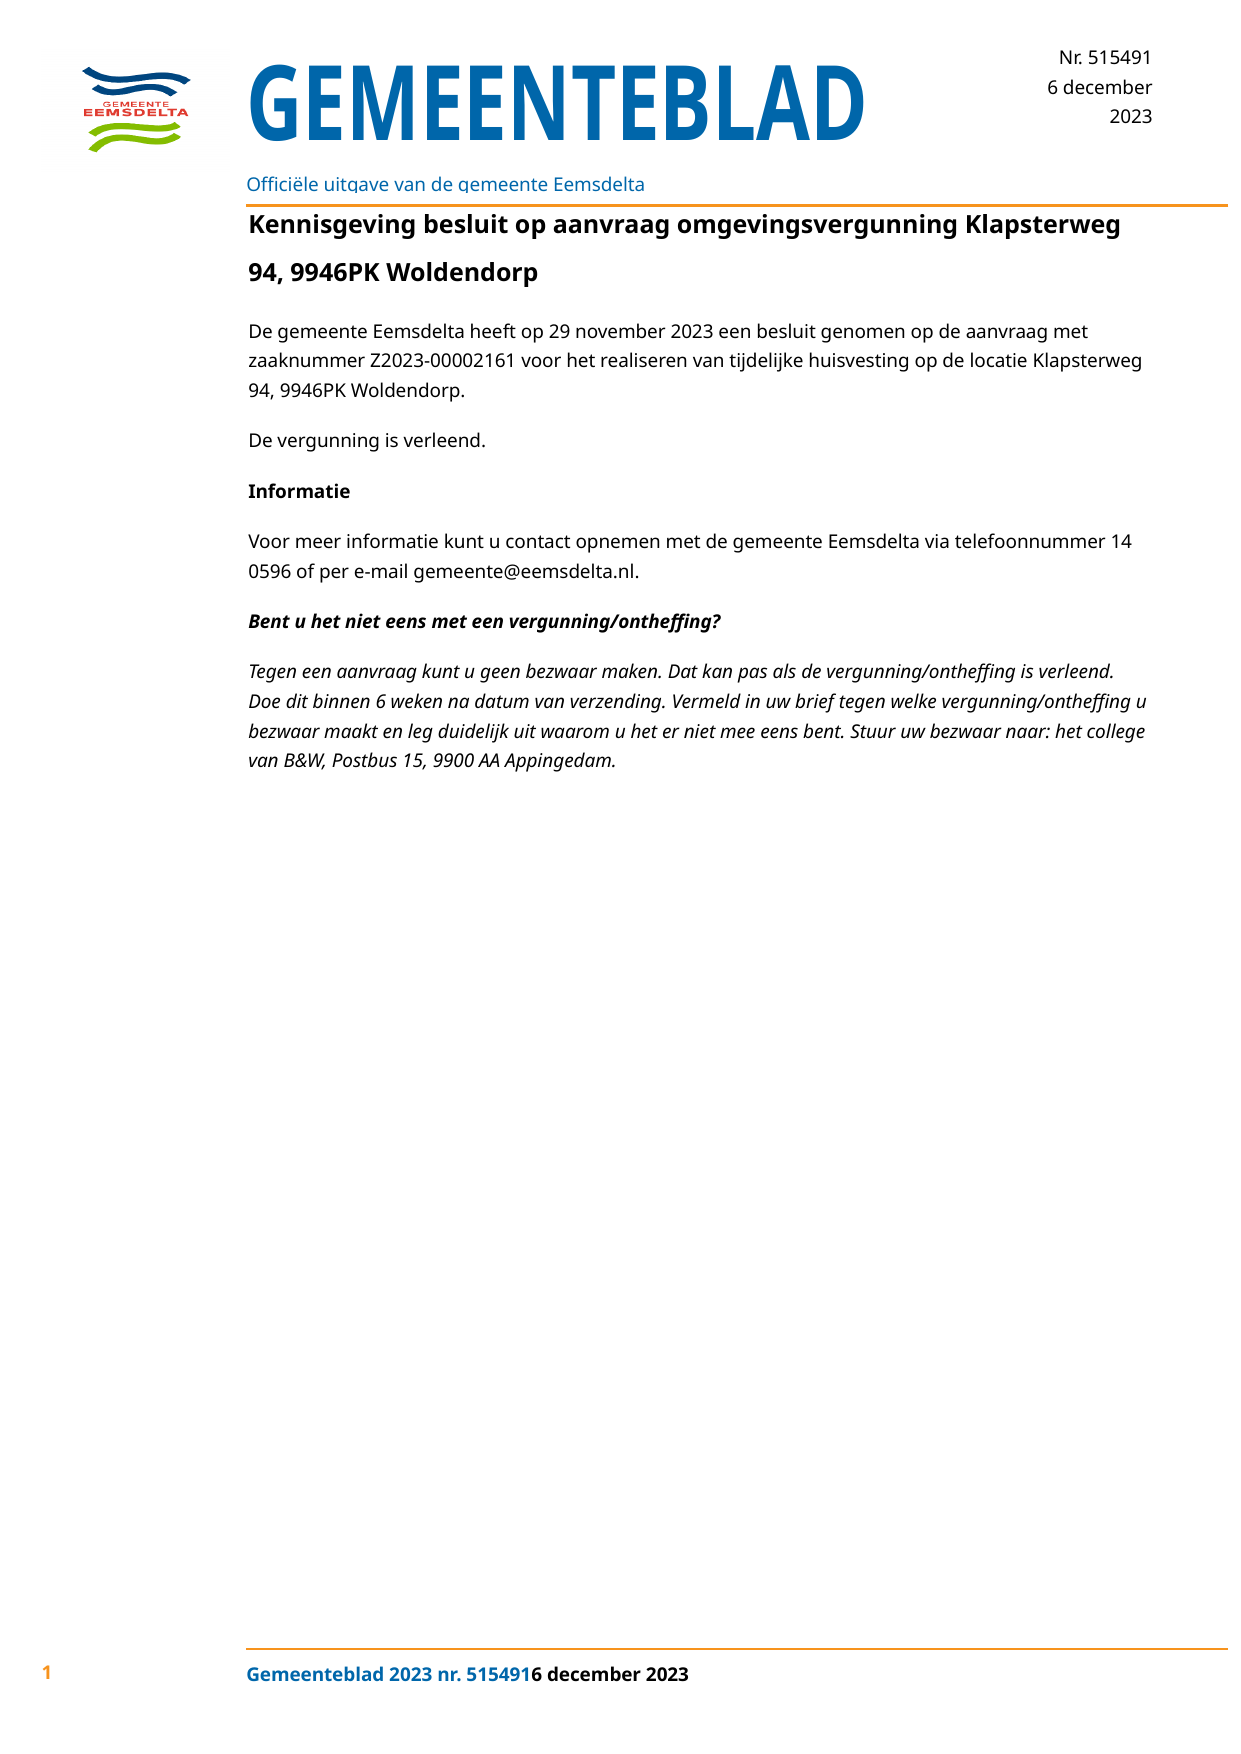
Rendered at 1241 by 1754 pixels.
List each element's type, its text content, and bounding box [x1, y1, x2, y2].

text Kennisgeving besluit op aanvraag omgevingsvergunning Klapsterweg 94, 9946PK Woldendorp [248, 207, 1152, 288]
text De vergunning is verleend. [248, 427, 1152, 453]
text Tegen een aanvraag kunt u geen bezwaar maken. Dat kan pas als de vergunning/ontheffing is verleend. Doe dit binnen 6 weken na datum van verzending. Vermeld in uw brief tegen welke vergunning/ontheffing u bezwaar maakt en leg duidelijk uit waarom u het er niet mee eens bent. Stuur uw bezwaar naar: het college van B&W, Postbus 15, 9900 AA Appingedam. [248, 659, 1152, 773]
text Bent u het niet eens met een vergunning/ontheffing? [248, 608, 1152, 634]
text Informatie [248, 478, 1152, 504]
text Voor meer informatie kunt u contact opnemen met de gemeente Eemsdelta via telefoonnummer 14 0596 of per e-mail gemeente@eemsdelta.nl. [248, 528, 1152, 584]
text De gemeente Eemsdelta heeft op 29 november 2023 een besluit genomen op de aanvraag met zaaknummer Z2023-00002161 voor het realiseren van tijdelijke huisvesting op de locatie Klapsterweg 94, 9946PK Woldendorp. [248, 318, 1152, 403]
picture [41, 47, 231, 172]
